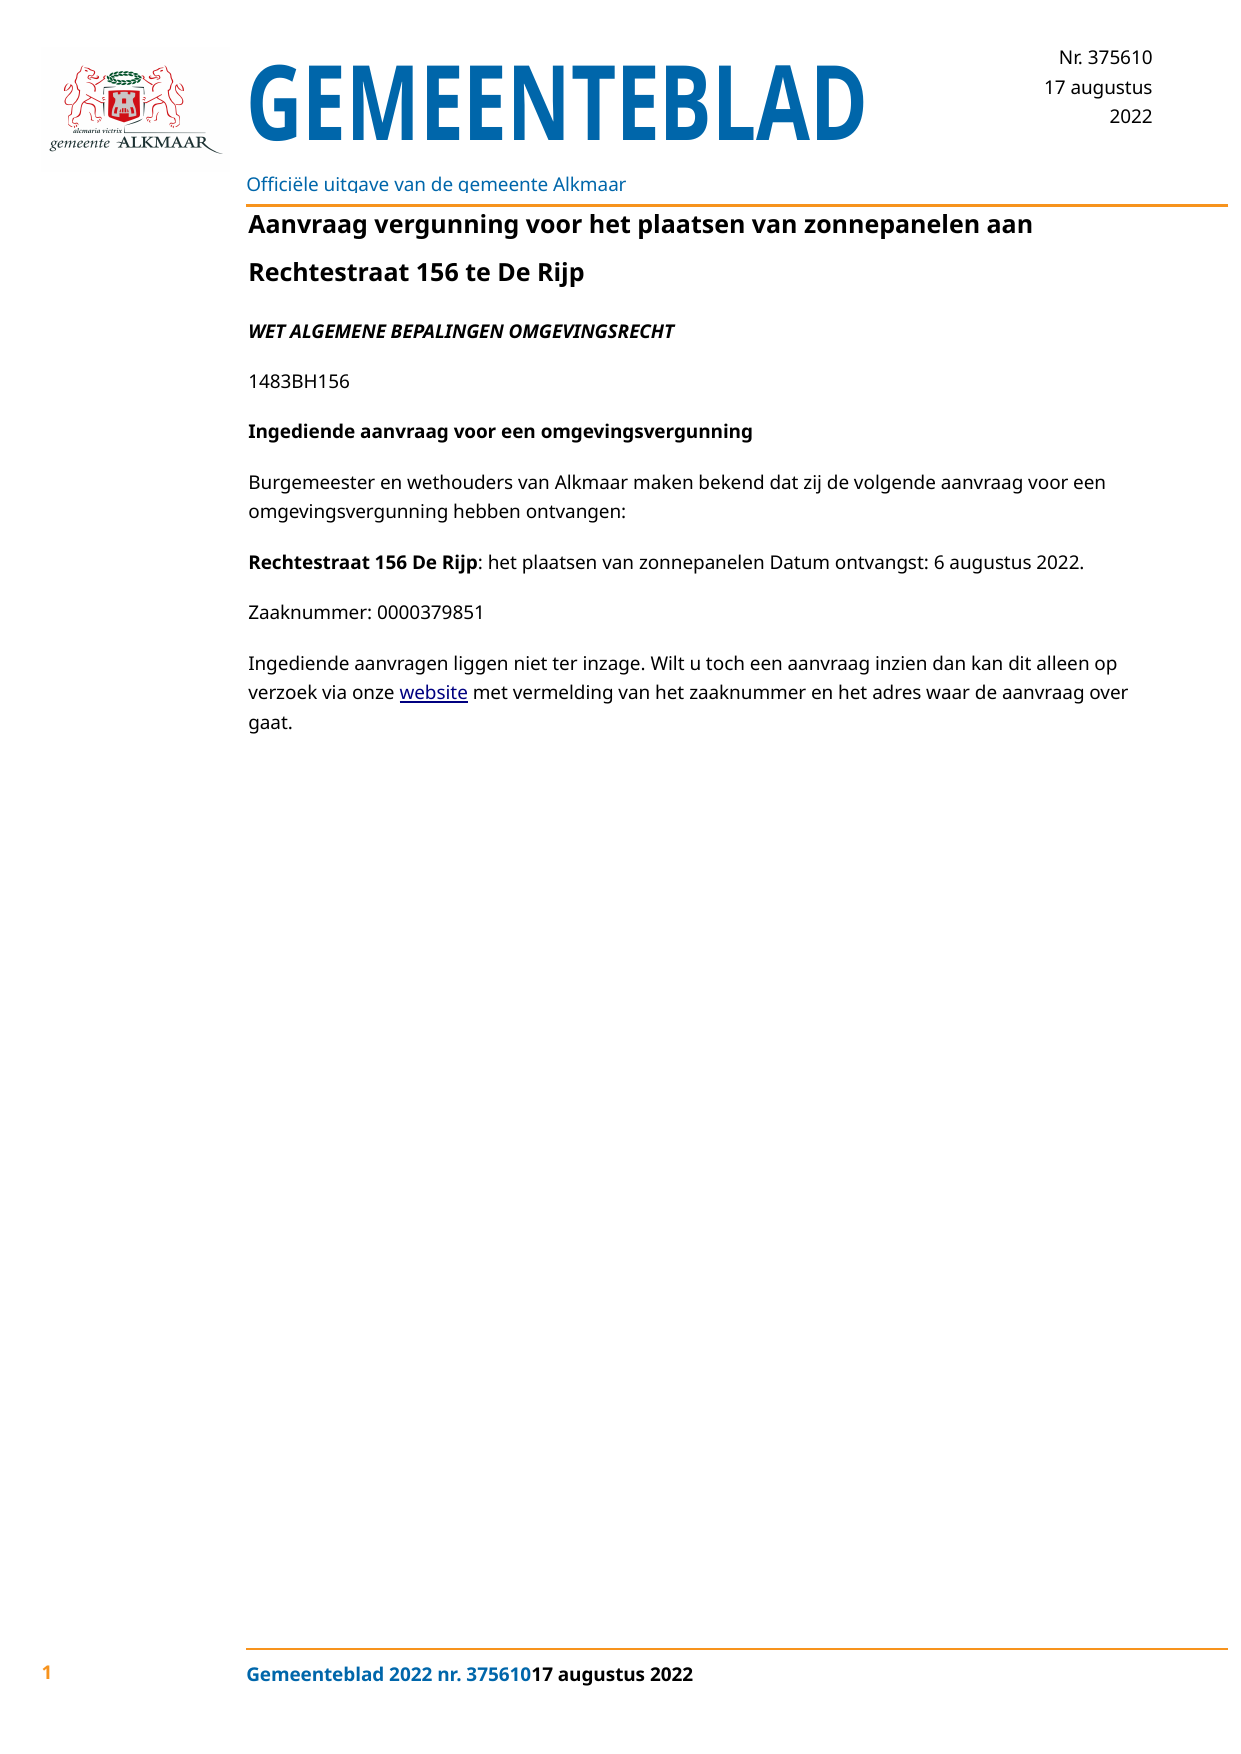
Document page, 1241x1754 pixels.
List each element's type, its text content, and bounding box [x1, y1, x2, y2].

text Burgemeester en wethouders van Alkmaar maken bekend dat zij de volgende aanvraag voor een omgevingsvergunning hebben ontvangen: [248, 469, 1152, 524]
text Rechtestraat 156 De Rijp: het plaatsen van zonnepanelen Datum ontvangst: 6 augustus 2022. [248, 549, 1152, 575]
text Ingediende aanvragen liggen niet ter inzage. Wilt u toch een aanvraag inzien dan kan dit alleen op verzoek via onze website met vermelding van het zaaknummer en het adres waar de aanvraag over gaat. [248, 650, 1152, 735]
text Zaaknummer: 0000379851 [248, 599, 1152, 625]
picture [41, 47, 231, 172]
text 1483BH156 [248, 368, 1152, 394]
text WET ALGEMENE BEPALINGEN OMGEVINGSRECHT [248, 318, 1152, 344]
text Ingediende aanvraag voor een omgevingsvergunning [248, 419, 1152, 444]
text Aanvraag vergunning voor het plaatsen van zonnepanelen aan Rechtestraat 156 te De Rijp [248, 207, 1152, 288]
